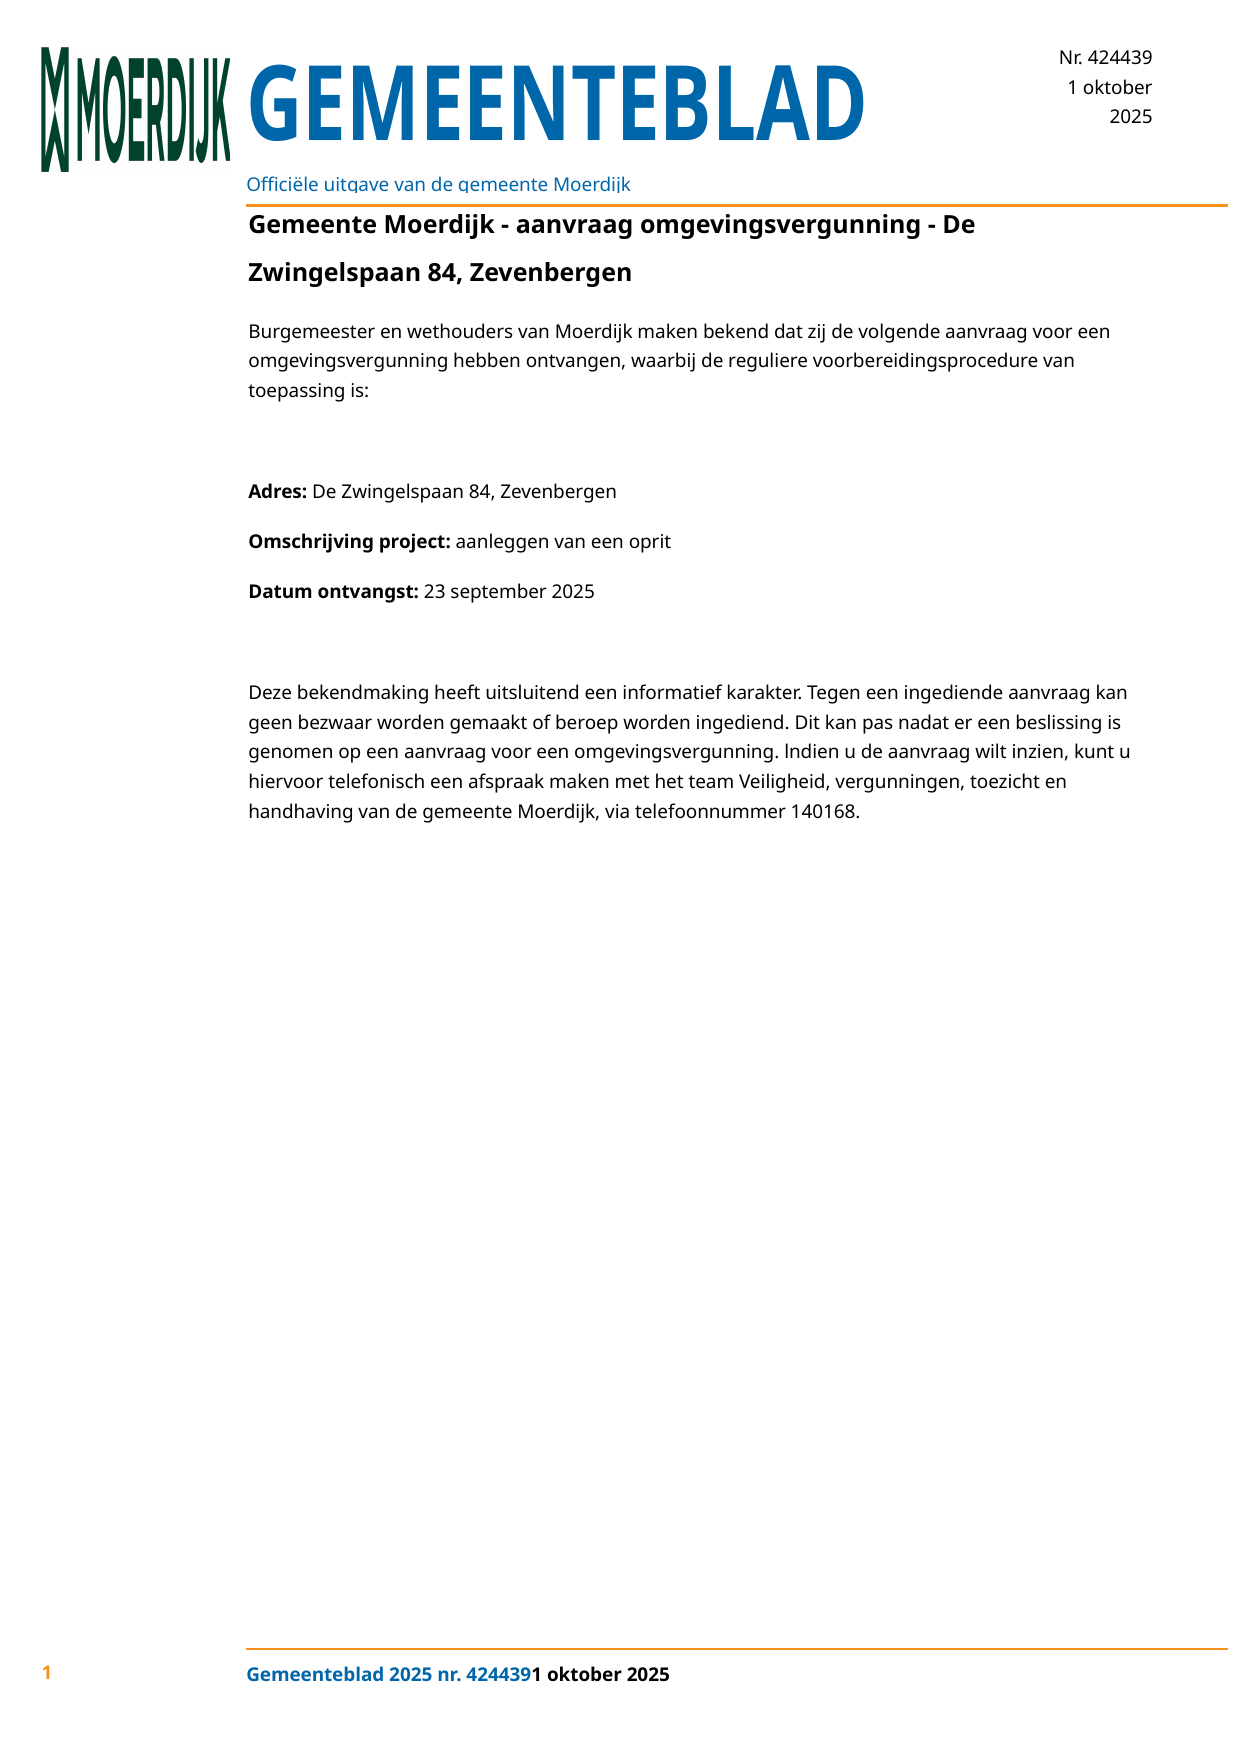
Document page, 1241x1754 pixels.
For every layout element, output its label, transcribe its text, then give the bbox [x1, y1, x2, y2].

text Adres: De Zwingelspaan 84, Zevenbergen [248, 478, 1152, 504]
text Omschrijving project: aanleggen van een oprit [248, 528, 1152, 554]
text Deze bekendmaking heeft uitsluitend een informatief karakter. Tegen een ingediende aanvraag kan geen bezwaar worden gemaakt of beroep worden ingediend. Dit kan pas nadat er een beslissing is genomen op een aanvraag voor een omgevingsvergunning. lndien u de aanvraag wilt inzien, kunt u hiervoor telefonisch een afspraak maken met het team Veiligheid, vergunningen, toezicht en handhaving van de gemeente Moerdijk, via telefoonnummer 140168. [248, 679, 1152, 824]
text Datum ontvangst: 23 september 2025 [248, 579, 1152, 604]
picture [41, 47, 231, 172]
text Gemeente Moerdijk - aanvraag omgevingsvergunning - De Zwingelspaan 84, Zevenbergen [248, 207, 1152, 288]
text Burgemeester en wethouders van Moerdijk maken bekend dat zij de volgende aanvraag voor een omgevingsvergunning hebben ontvangen, waarbij de reguliere voorbereidingsprocedure van toepassing is: [248, 318, 1152, 403]
